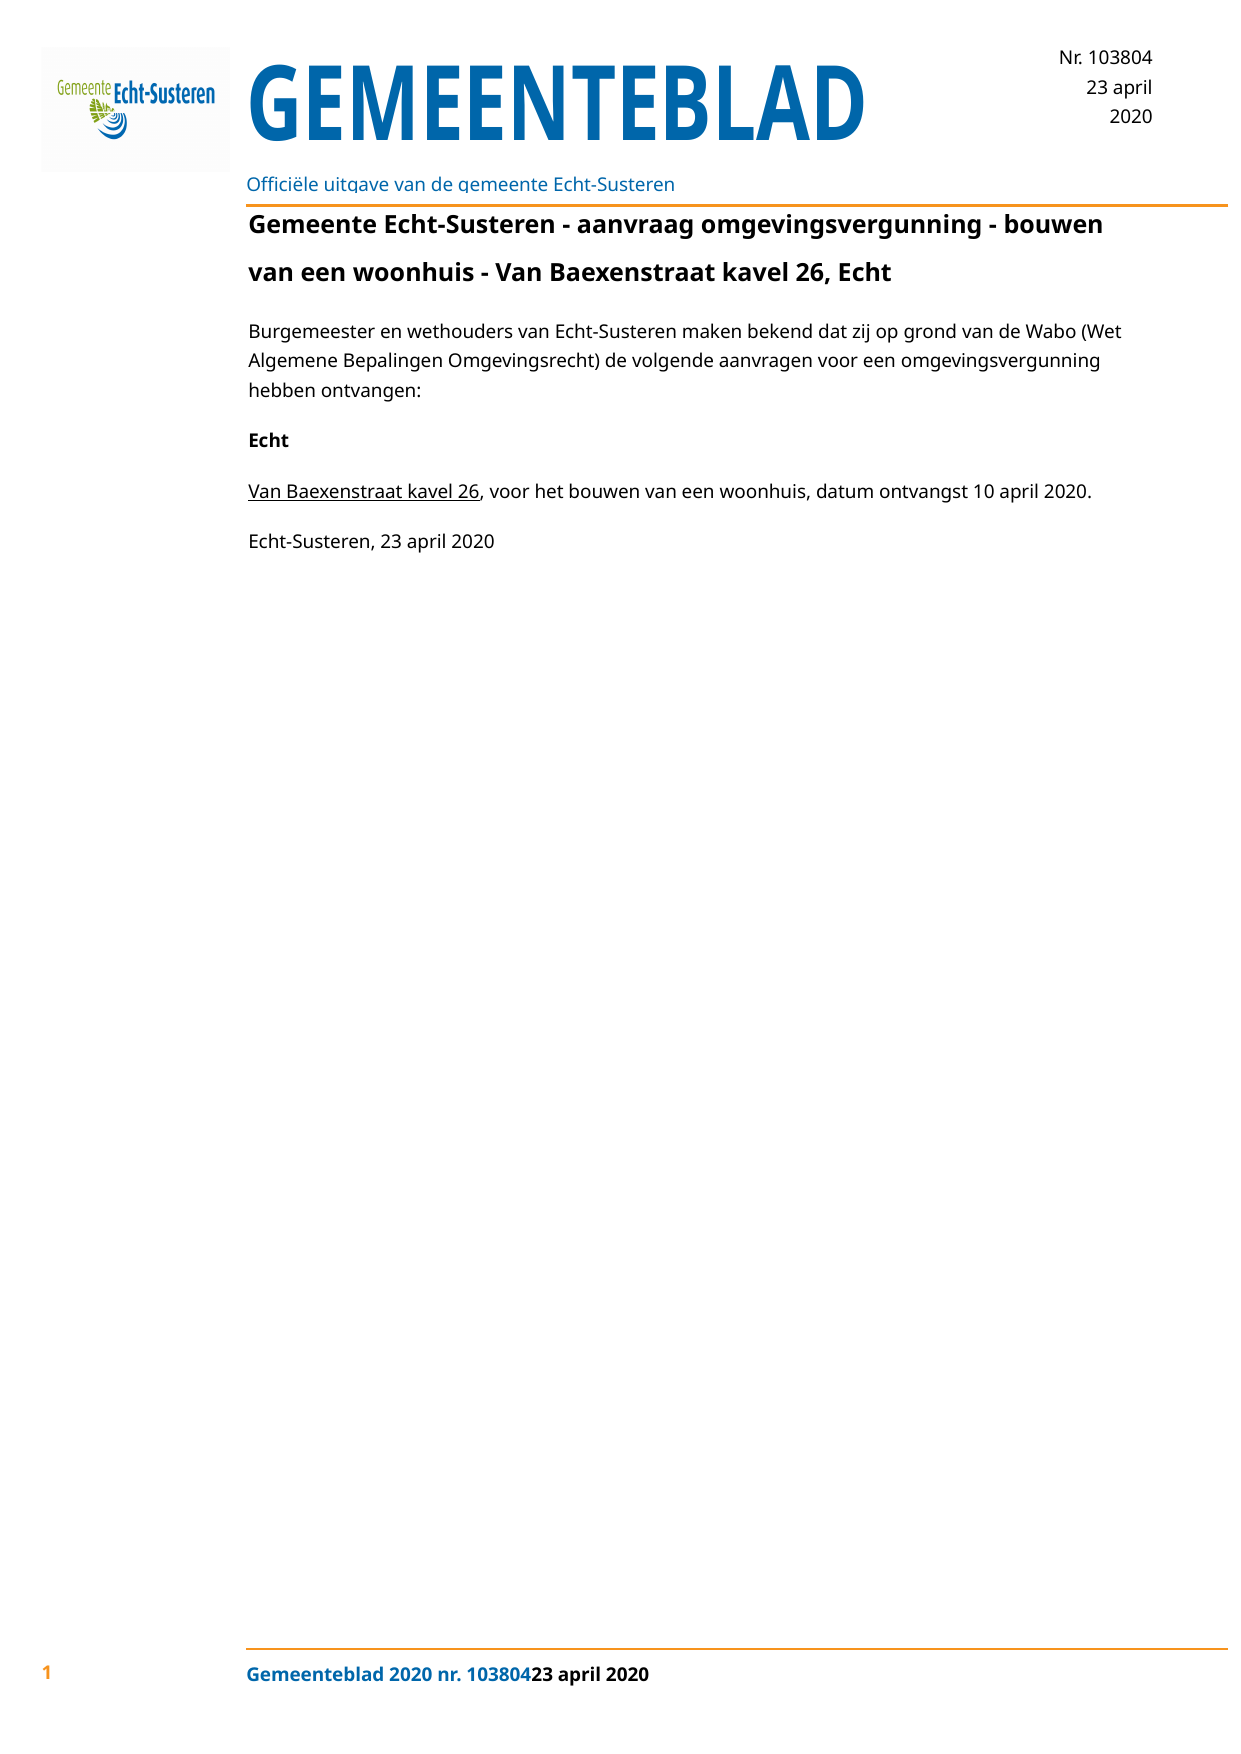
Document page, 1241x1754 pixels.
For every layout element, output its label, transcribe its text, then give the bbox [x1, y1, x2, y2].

picture [41, 47, 231, 172]
text Burgemeester en wethouders van Echt-Susteren maken bekend dat zij op grond van de Wabo (Wet Algemene Bepalingen Omgevingsrecht) de volgende aanvragen voor een omgevingsvergunning hebben ontvangen: [248, 318, 1152, 403]
text Van Baexenstraat kavel 26, voor het bouwen van een woonhuis, datum ontvangst 10 april 2020. [248, 478, 1152, 504]
text Echt-Susteren, 23 april 2020 [248, 528, 1152, 554]
text Echt [248, 427, 1152, 453]
text Gemeente Echt-Susteren - aanvraag omgevingsvergunning - bouwen van een woonhuis - Van Baexenstraat kavel 26, Echt [248, 207, 1152, 288]
